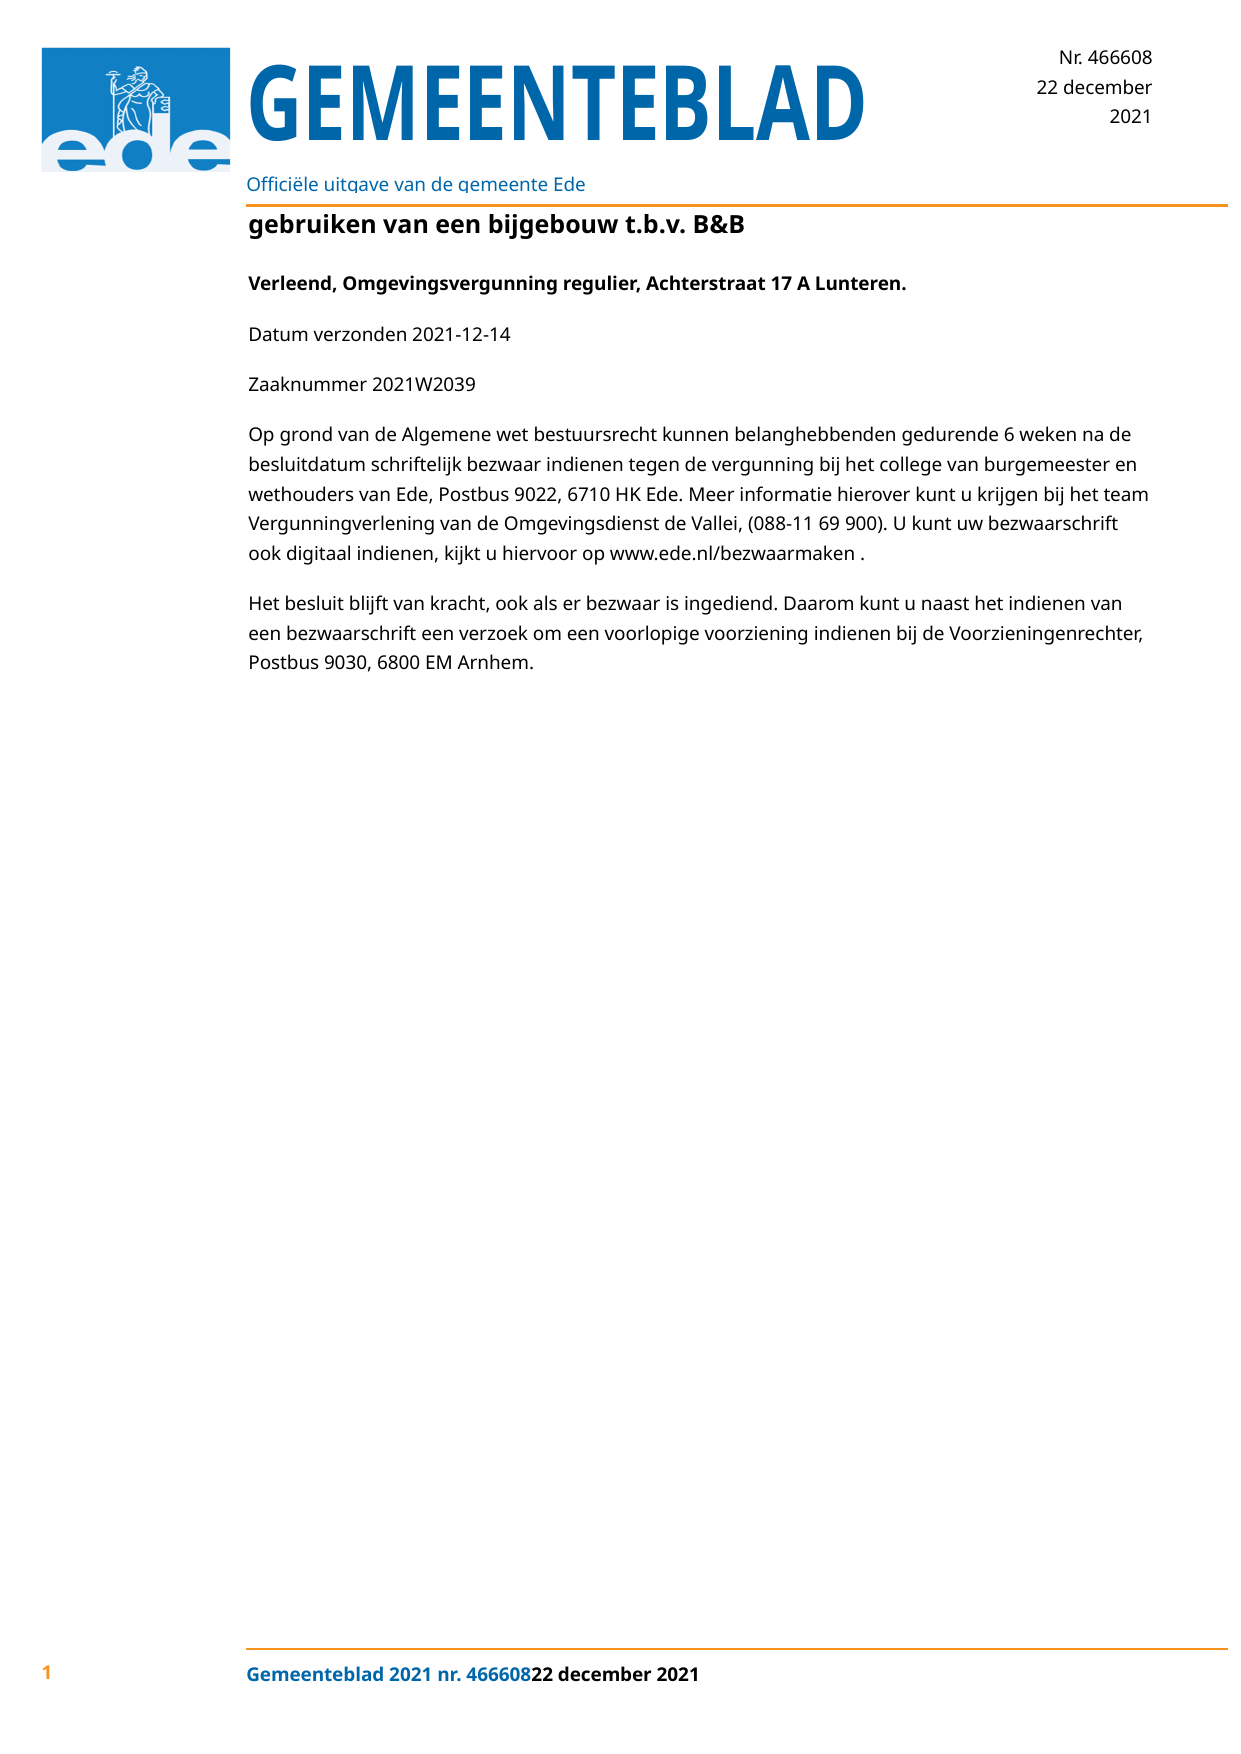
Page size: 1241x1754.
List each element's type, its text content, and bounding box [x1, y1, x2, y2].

text Datum verzonden 2021-12-14 [248, 321, 1152, 346]
text Verleend, Omgevingsvergunning regulier, Achterstraat 17 A Lunteren. [248, 270, 1152, 296]
text gebruiken van een bijgebouw t.b.v. B&B [248, 207, 1152, 241]
text Zaaknummer 2021W2039 [248, 371, 1152, 397]
text Het besluit blijft van kracht, ook als er bezwaar is ingediend. Daarom kunt u naast het indienen van een bezwaarschrift een verzoek om een voorlopige voorziening indienen bij de Voorzieningenrechter, Postbus 9030, 6800 EM Arnhem. [248, 590, 1152, 675]
text Op grond van de Algemene wet bestuursrecht kunnen belanghebbenden gedurende 6 weken na de besluitdatum schriftelijk bezwaar indienen tegen de vergunning bij het college van burgemeester en wethouders van Ede, Postbus 9022, 6710 HK Ede. Meer informatie hierover kunt u krijgen bij het team Vergunningverlening van de Omgevingsdienst de Vallei, (088-11 69 900). U kunt uw bezwaarschrift ook digitaal indienen, kijkt u hiervoor op www.ede.nl/bezwaarmaken . [248, 422, 1152, 566]
picture [41, 47, 231, 172]
